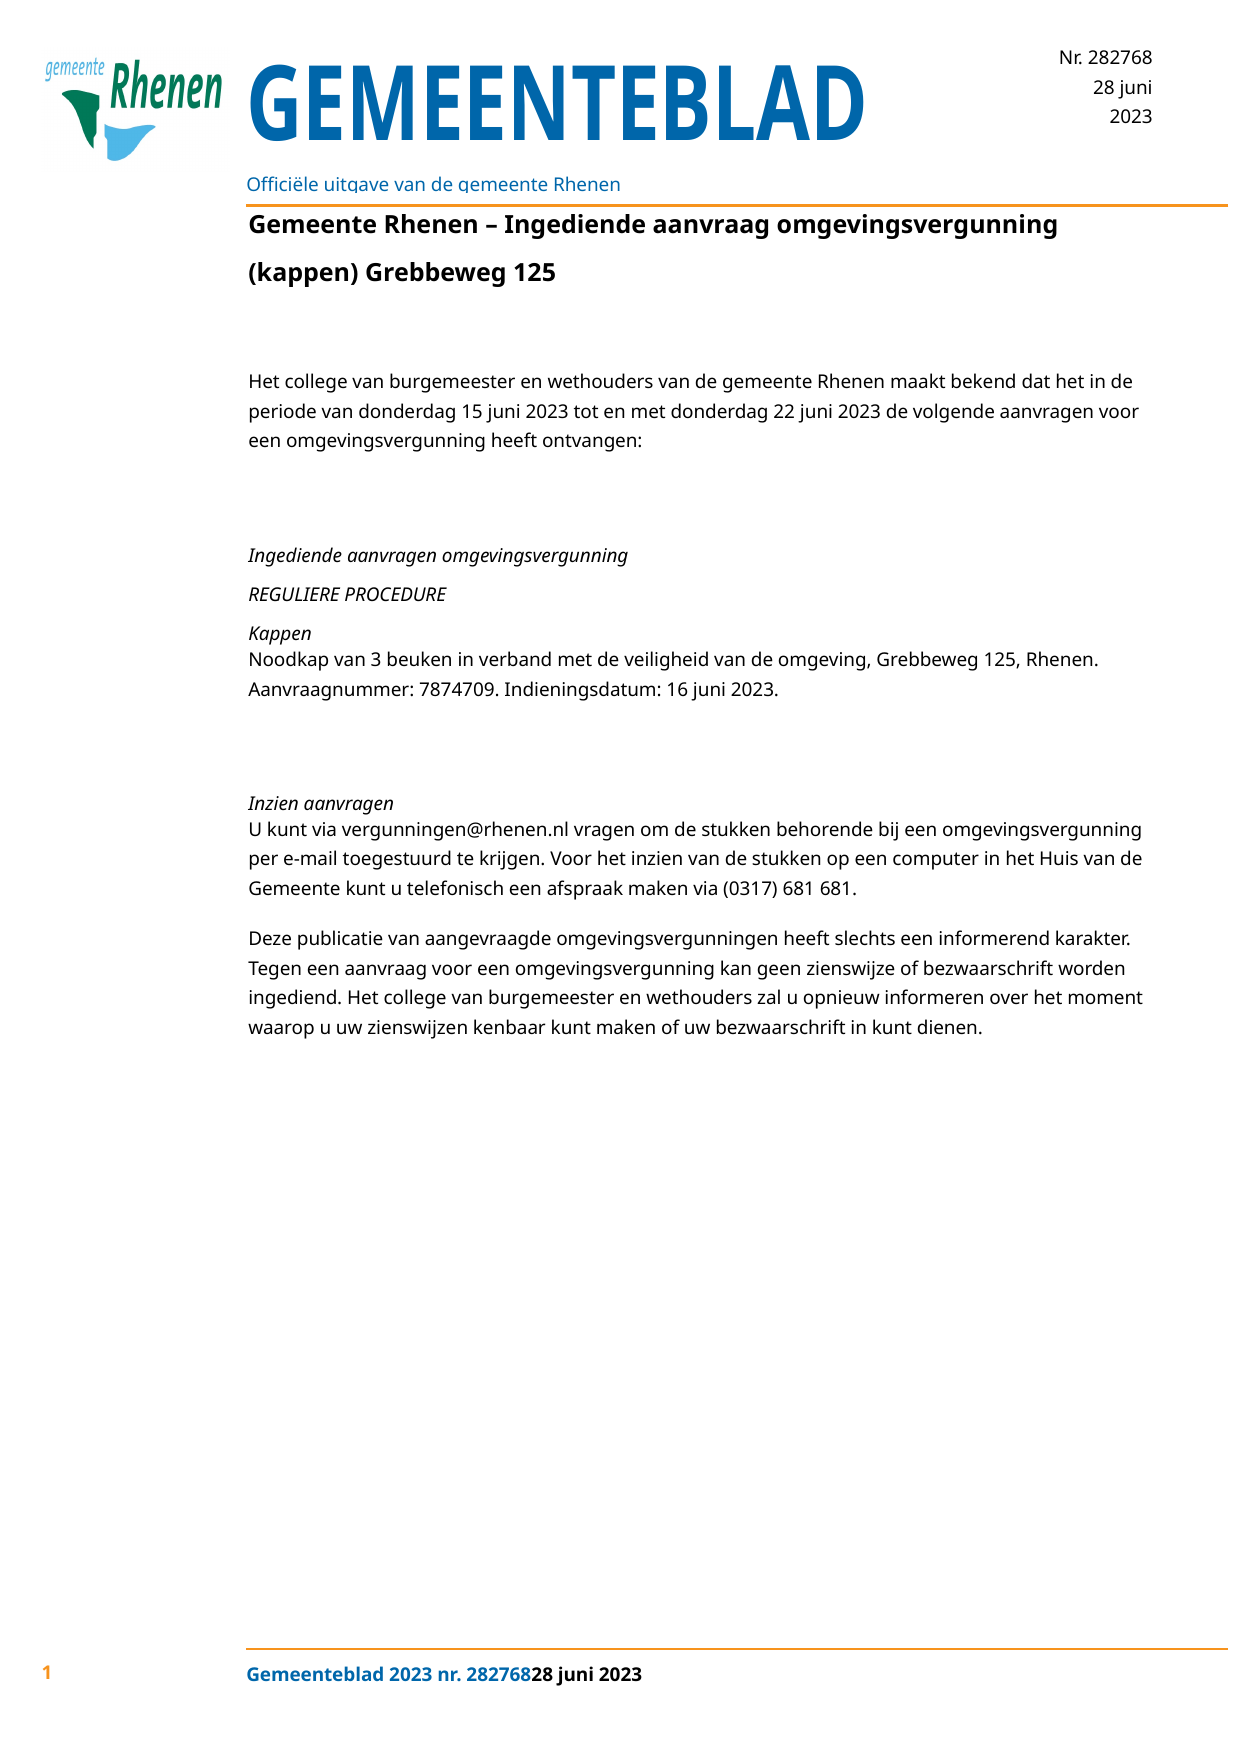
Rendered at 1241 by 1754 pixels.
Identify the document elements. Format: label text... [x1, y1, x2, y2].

text Noodkap van 3 beuken in verband met de veiligheid van de omgeving, Grebbeweg 125, Rhenen. Aanvraagnummer: 7874709. Indieningsdatum: 16 juni 2023. [248, 646, 1152, 701]
text Het college van burgemeester en wethouders van de gemeente Rhenen maakt bekend dat het in de periode van donderdag 15 juni 2023 tot en met donderdag 22 juni 2023 de volgende aanvragen voor een omgevingsvergunning heeft ontvangen: [248, 368, 1152, 453]
text Gemeente Rhenen – Ingediende aanvraag omgevingsvergunning (kappen) Grebbeweg 125 [248, 207, 1152, 288]
text REGULIERE PROCEDURE [248, 581, 1152, 607]
text Deze publicatie van aangevraagde omgevingsvergunningen heeft slechts een informerend karakter. Tegen een aanvraag voor een omgevingsvergunning kan geen zienswijze of bezwaarschrift worden ingediend. Het college van burgemeester en wethouders zal u opnieuw informeren over het moment waarop u uw zienswijzen kenbaar kunt maken of uw bezwaarschrift in kunt dienen. [248, 925, 1152, 1040]
picture [41, 47, 231, 172]
text U kunt via vergunningen@rhenen.nl vragen om de stukken behorende bij een omgevingsvergunning per e-mail toegestuurd te krijgen. Voor het inzien van de stukken op een computer in het Huis van de Gemeente kunt u telefonisch een afspraak maken via (0317) 681 681. [248, 816, 1152, 901]
text Inzien aanvragen [248, 790, 1152, 816]
text Ingediende aanvragen omgevingsvergunning [248, 542, 1152, 568]
text Kappen [248, 620, 1152, 646]
